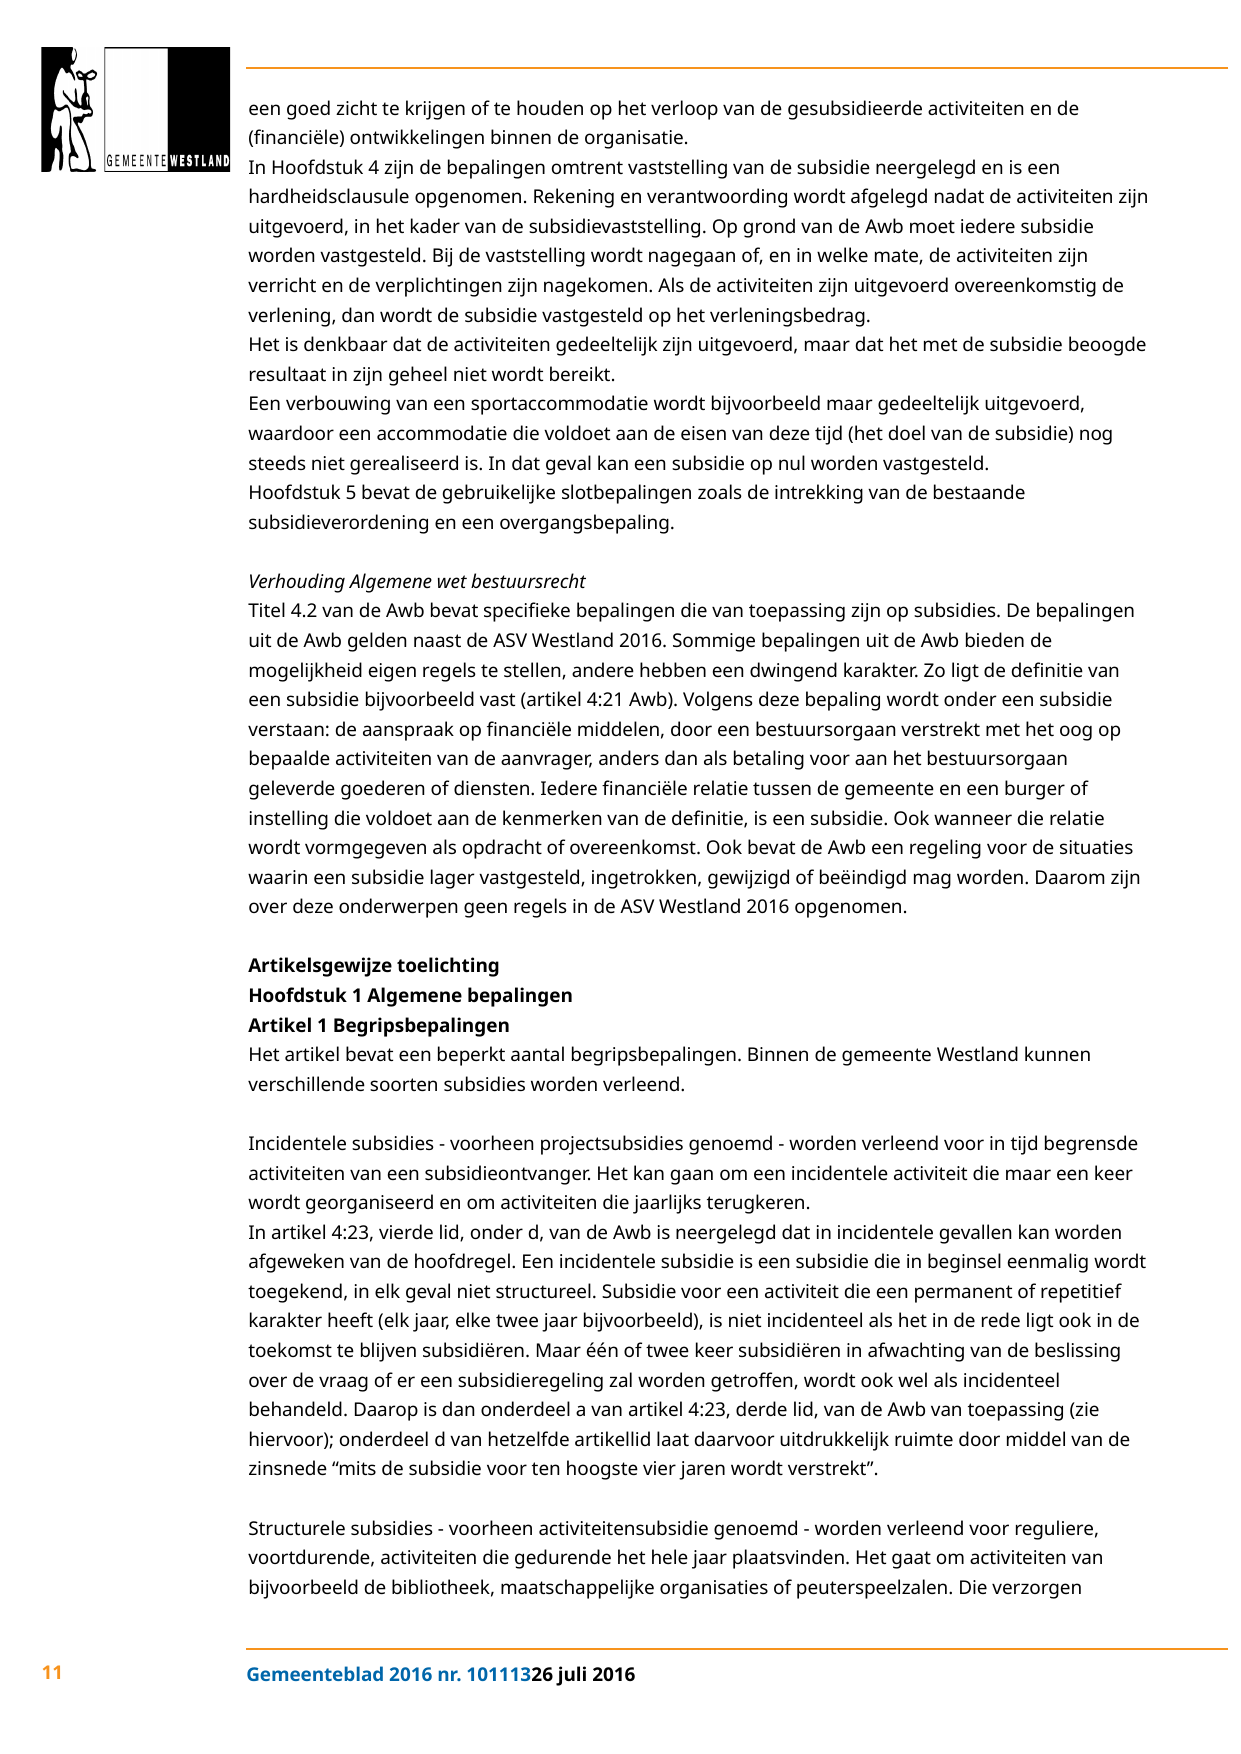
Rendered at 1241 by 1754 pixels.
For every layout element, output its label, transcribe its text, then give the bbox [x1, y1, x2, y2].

text In artikel 4:23, vierde lid, onder d, van de Awb is neergelegd dat in incidentele gevallen kan worden afgeweken van de hoofdregel. Een incidentele subsidie is een subsidie die in beginsel eenmalig wordt toegekend, in elk geval niet structureel. Subsidie voor een activiteit die een permanent of repetitief karakter heeft (elk jaar, elke twee jaar bijvoorbeeld), is niet incidenteel als het in de rede ligt ook in de toekomst te blijven subsidiëren. Maar één of twee keer subsidiëren in afwachting van de beslissing over de vraag of er een subsidieregeling zal worden getroffen, wordt ook wel als incidenteel behandeld. Daarop is dan onderdeel a van artikel 4:23, derde lid, van de Awb van toepassing (zie hiervoor); onderdeel d van hetzelfde artikellid laat daarvoor uitdrukkelijk ruimte door middel van de zinsnede “mits de subsidie voor ten hoogste vier jaren wordt verstrekt”. [248, 1219, 1152, 1481]
text Titel 4.2 van de Awb bevat specifieke bepalingen die van toepassing zijn op subsidies. De bepalingen uit de Awb gelden naast de ASV Westland 2016. Sommige bepalingen uit de Awb bieden de mogelijkheid eigen regels te stellen, andere hebben een dwingend karakter. Zo ligt de definitie van een subsidie bijvoorbeeld vast (artikel 4:21 Awb). Volgens deze bepaling wordt onder een subsidie verstaan: de aanspraak op financiële middelen, door een bestuursorgaan verstrekt met het oog op bepaalde activiteiten van de aanvrager, anders dan als betaling voor aan het bestuursorgaan geleverde goederen of diensten. Iedere financiële relatie tussen de gemeente en een burger of instelling die voldoet aan de kenmerken van de definitie, is een subsidie. Ook wanneer die relatie wordt vormgegeven als opdracht of overeenkomst. Ook bevat de Awb een regeling voor de situaties waarin een subsidie lager vastgesteld, ingetrokken, gewijzigd of beëindigd mag worden. Daarom zijn over deze onderwerpen geen regels in de ASV Westland 2016 opgenomen. [248, 598, 1152, 919]
text In Hoofdstuk 4 zijn de bepalingen omtrent vaststelling van de subsidie neergelegd en is een hardheidsclausule opgenomen. Rekening en verantwoording wordt afgelegd nadat de activiteiten zijn uitgevoerd, in het kader van de subsidievaststelling. Op grond van de Awb moet iedere subsidie worden vastgesteld. Bij de vaststelling wordt nagegaan of, en in welke mate, de activiteiten zijn verricht en de verplichtingen zijn nagekomen. Als de activiteiten zijn uitgevoerd overeenkomstig de verlening, dan wordt de subsidie vastgesteld op het verleningsbedrag. [248, 154, 1152, 328]
text Artikelsgewijze toelichting [248, 953, 1152, 978]
text Een verbouwing van een sportaccommodatie wordt bijvoorbeeld maar gedeeltelijk uitgevoerd, waardoor een accommodatie die voldoet aan de eisen van deze tijd (het doel van de subsidie) nog steeds niet gerealiseerd is. In dat geval kan een subsidie op nul worden vastgesteld. [248, 391, 1152, 476]
text Incidentele subsidies - voorheen projectsubsidies genoemd - worden verleend voor in tijd begrensde activiteiten van een subsidieontvanger. Het kan gaan om een incidentele activiteit die maar een keer wordt georganiseerd en om activiteiten die jaarlijks terugkeren. [248, 1130, 1152, 1215]
text een goed zicht te krijgen of te houden op het verloop van de gesubsidieerde activiteiten en de (financiële) ontwikkelingen binnen de organisatie. [248, 95, 1152, 150]
text Hoofdstuk 5 bevat de gebruikelijke slotbepalingen zoals de intrekking van de bestaande subsidieverordening en een overgangsbepaling. [248, 479, 1152, 535]
picture [41, 47, 231, 172]
text Hoofdstuk 1 Algemene bepalingen [248, 982, 1152, 1008]
text Het is denkbaar dat de activiteiten gedeeltelijk zijn uitgevoerd, maar dat het met de subsidie beoogde resultaat in zijn geheel niet wordt bereikt. [248, 331, 1152, 387]
text Structurele subsidies - voorheen activiteitensubsidie genoemd - worden verleend voor reguliere, voortdurende, activiteiten die gedurende het hele jaar plaatsvinden. Het gaat om activiteiten van bijvoorbeeld de bibliotheek, maatschappelijke organisaties of peuterspeelzalen. Die verzorgen [248, 1515, 1152, 1600]
text Artikel 1 Begripsbepalingen [248, 1012, 1152, 1038]
text Verhouding Algemene wet bestuursrecht [248, 568, 1152, 594]
text Het artikel bevat een beperkt aantal begripsbepalingen. Binnen de gemeente Westland kunnen verschillende soorten subsidies worden verleend. [248, 1041, 1152, 1097]
